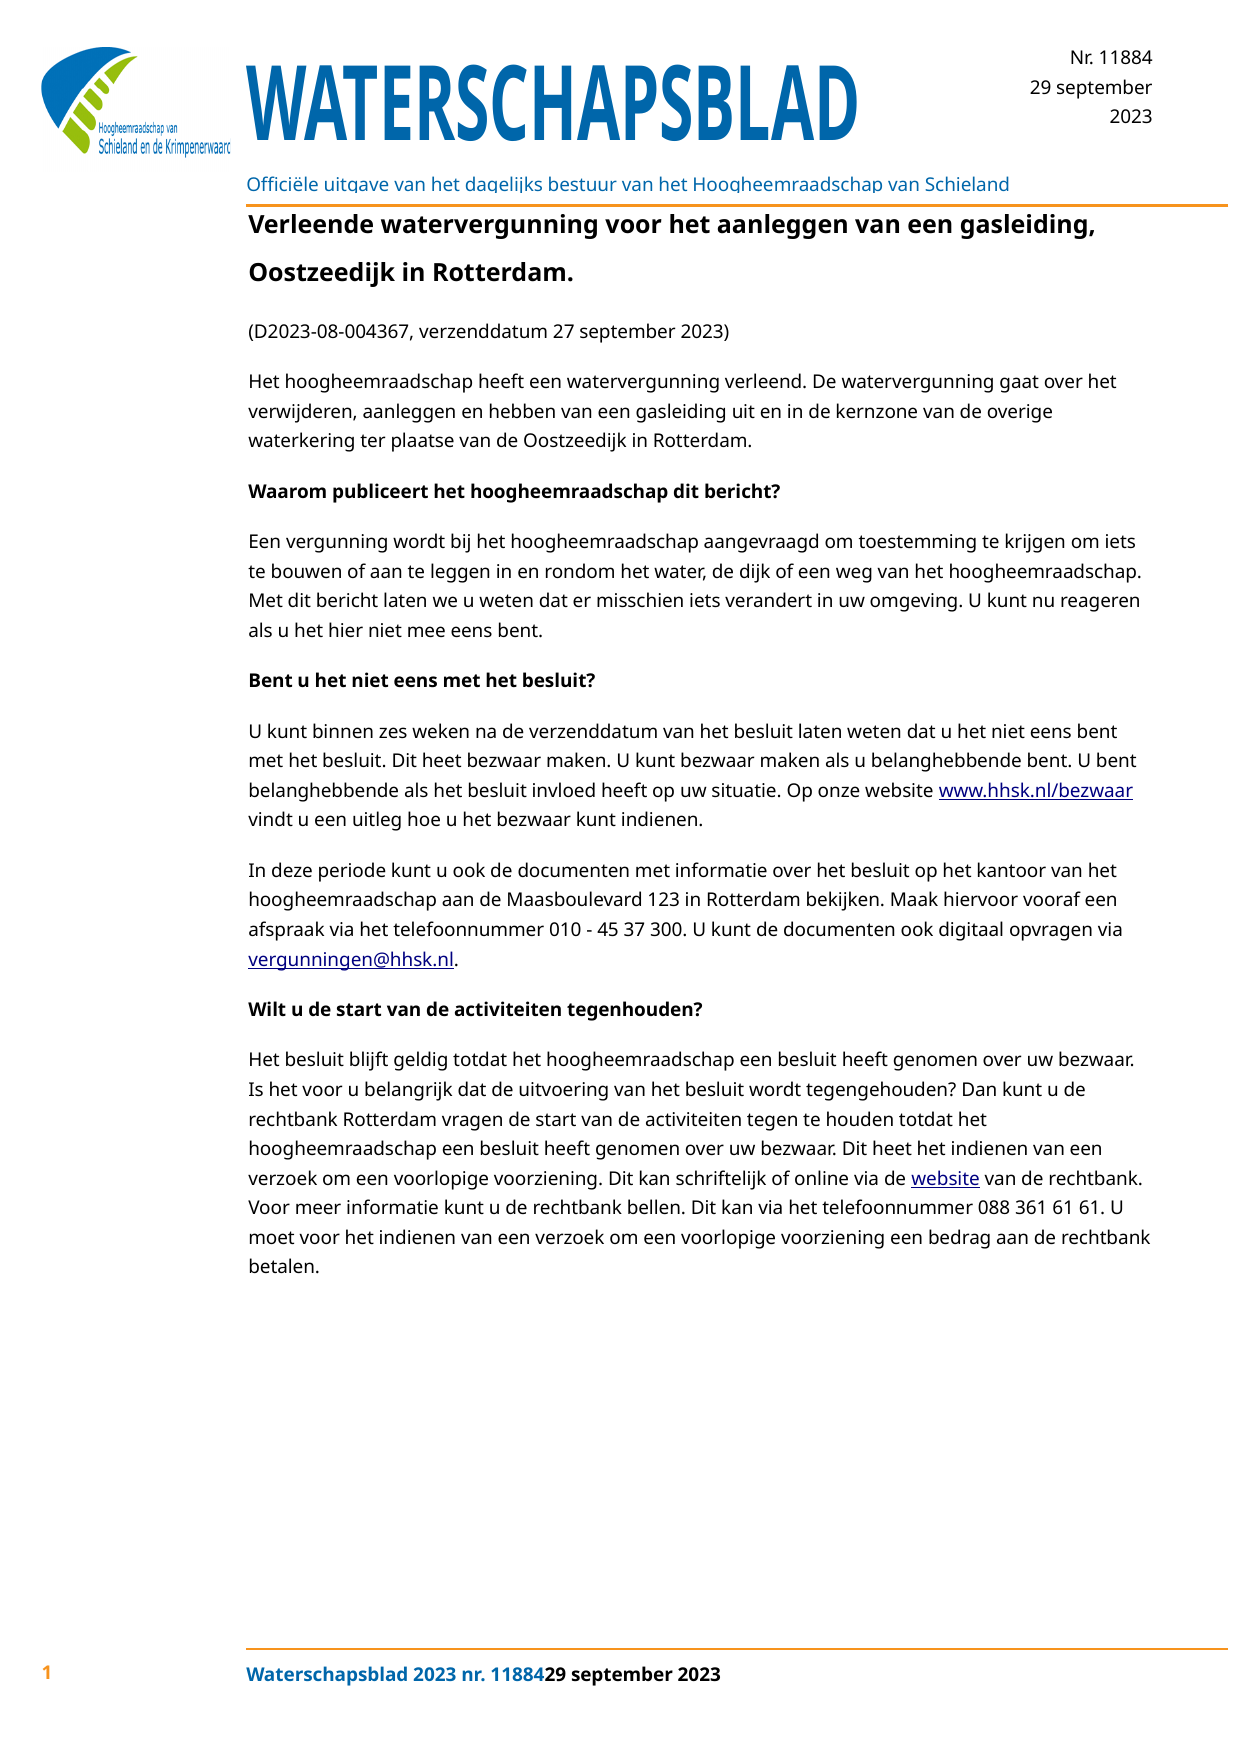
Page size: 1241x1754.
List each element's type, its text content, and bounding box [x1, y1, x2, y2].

text Wilt u de start van de activiteiten tegenhouden? [248, 996, 1152, 1022]
text Het hoogheemraadschap heeft een watervergunning verleend. De watervergunning gaat over het verwijderen, aanleggen en hebben van een gasleiding uit en in de kernzone van de overige waterkering ter plaatse van de Oostzeedijk in Rotterdam. [248, 368, 1152, 453]
text Een vergunning wordt bij het hoogheemraadschap aangevraagd om toestemming te krijgen om iets te bouwen of aan te leggen in en rondom het water, de dijk of een weg van het hoogheemraadschap. Met dit bericht laten we u weten dat er misschien iets verandert in uw omgeving. U kunt nu reageren als u het hier niet mee eens bent. [248, 528, 1152, 643]
picture [41, 47, 231, 172]
text Het besluit blijft geldig totdat het hoogheemraadschap een besluit heeft genomen over uw bezwaar. Is het voor u belangrijk dat de uitvoering van het besluit wordt tegengehouden? Dan kunt u de rechtbank Rotterdam vragen de start van de activiteiten tegen te houden totdat het hoogheemraadschap een besluit heeft genomen over uw bezwaar. Dit heet het indienen van een verzoek om een voorlopige voorziening. Dit kan schriftelijk of online via de website van de rechtbank. Voor meer informatie kunt u de rechtbank bellen. Dit kan via het telefoonnummer 088 361 61 61. U moet voor het indienen van een verzoek om een voorlopige voorziening een bedrag aan de rechtbank betalen. [248, 1047, 1152, 1279]
text Waarom publiceert het hoogheemraadschap dit bericht? [248, 478, 1152, 504]
text U kunt binnen zes weken na de verzenddatum van het besluit laten weten dat u het niet eens bent met het besluit. Dit heet bezwaar maken. U kunt bezwaar maken als u belanghebbende bent. U bent belanghebbende als het besluit invloed heeft op uw situatie. Op onze website www.hhsk.nl/bezwaar vindt u een uitleg hoe u het bezwaar kunt indienen. [248, 718, 1152, 832]
text In deze periode kunt u ook de documenten met informatie over het besluit op het kantoor van het hoogheemraadschap aan de Maasboulevard 123 in Rotterdam bekijken. Maak hiervoor vooraf een afspraak via het telefoonnummer 010 - 45 37 300. U kunt de documenten ook digitaal opvragen via vergunningen@hhsk.nl. [248, 857, 1152, 972]
text Verleende watervergunning voor het aanleggen van een gasleiding, Oostzeedijk in Rotterdam. [248, 207, 1152, 288]
text Bent u het niet eens met het besluit? [248, 667, 1152, 693]
text (D2023-08-004367, verzenddatum 27 september 2023) [248, 318, 1152, 344]
